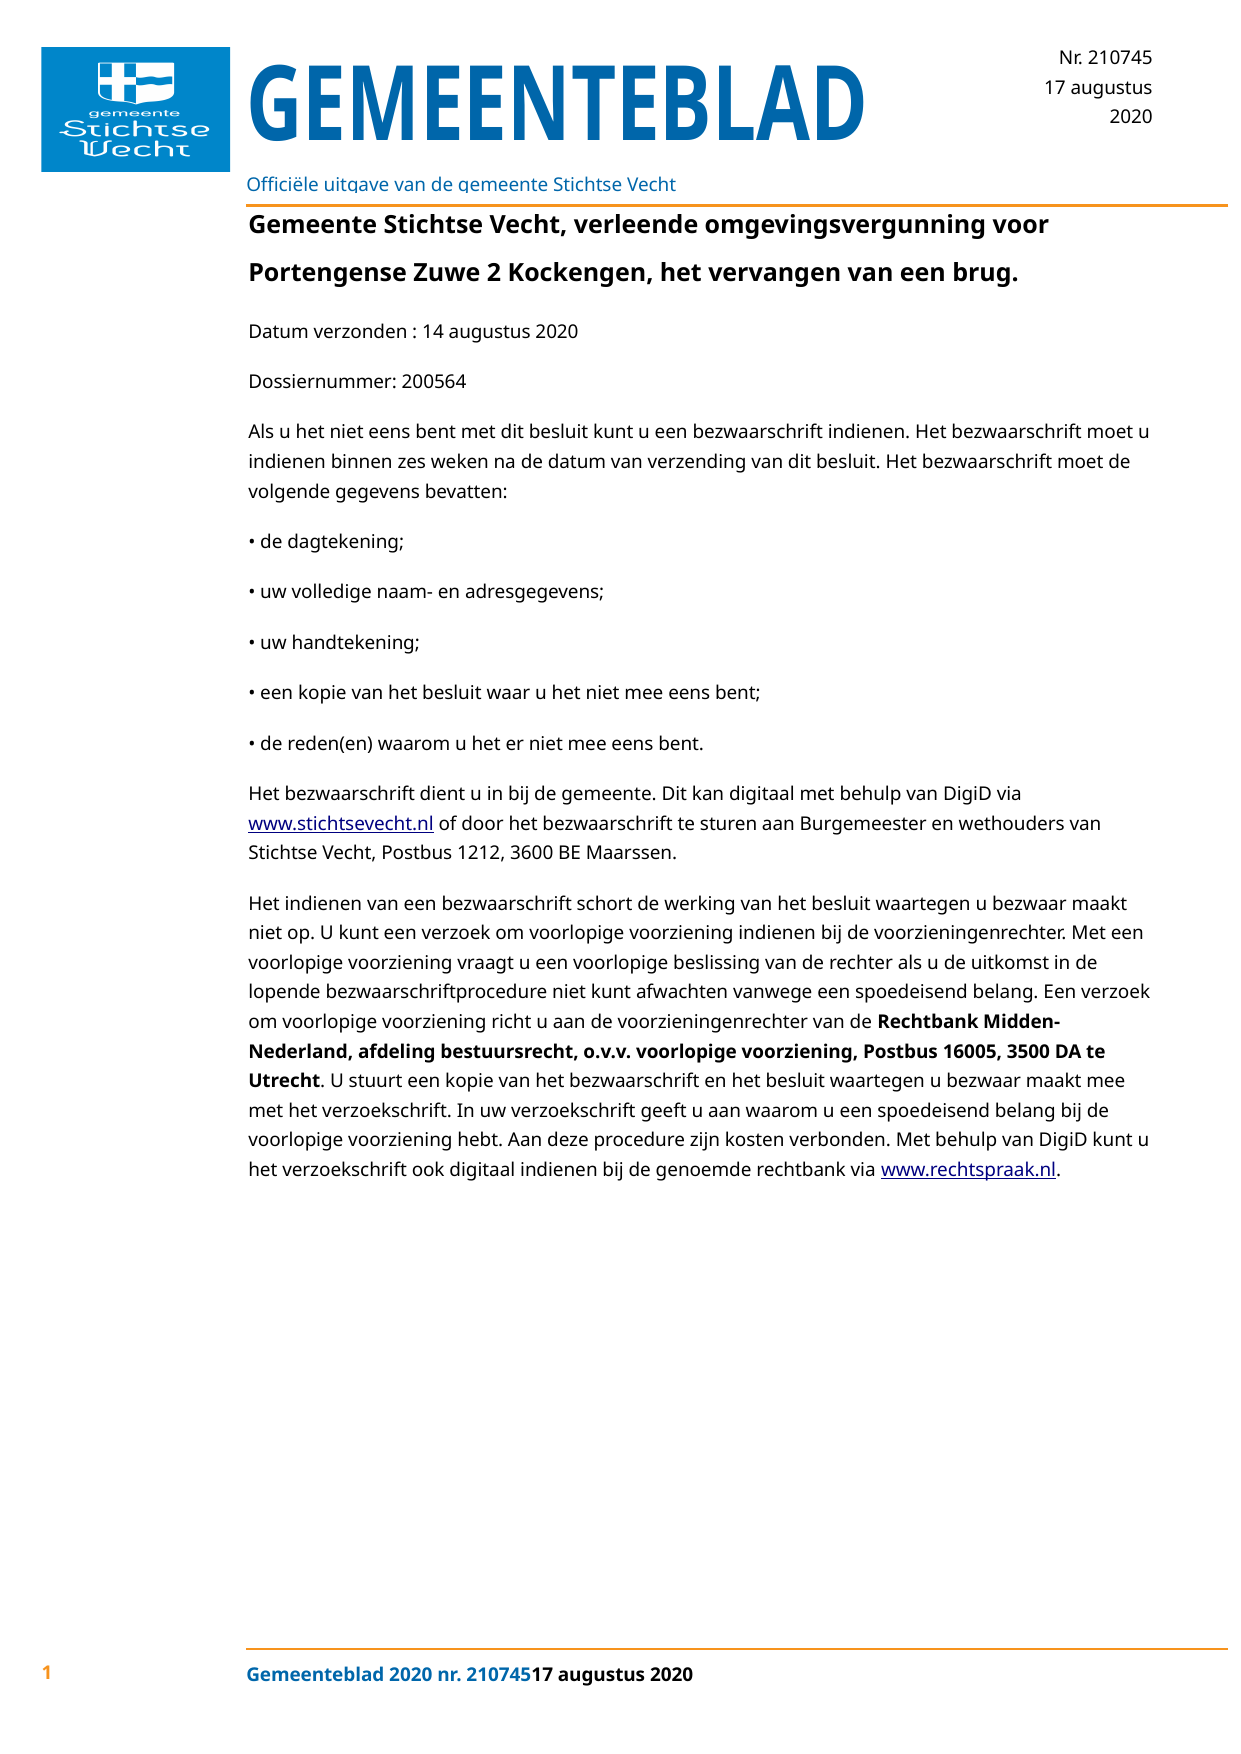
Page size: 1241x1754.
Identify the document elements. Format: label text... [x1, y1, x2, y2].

text Als u het niet eens bent met dit besluit kunt u een bezwaarschrift indienen. Het bezwaarschrift moet u indienen binnen zes weken na de datum van verzending van dit besluit. Het bezwaarschrift moet de volgende gegevens bevatten: [248, 419, 1152, 504]
text Gemeente Stichtse Vecht, verleende omgevingsvergunning voor Portengense Zuwe 2 Kockengen, het vervangen van een brug. [248, 207, 1152, 288]
text • uw volledige naam- en adresgegevens; [248, 579, 1152, 604]
text Datum verzonden : 14 augustus 2020 [248, 318, 1152, 344]
text Dossiernummer: 200564 [248, 368, 1152, 394]
text • uw handtekening; [248, 629, 1152, 655]
picture [137, 63, 174, 103]
picture [99, 63, 135, 101]
text • een kopie van het besluit waar u het niet mee eens bent; [248, 679, 1152, 705]
text • de dagtekening; [248, 528, 1152, 554]
text Het bezwaarschrift dient u in bij de gemeente. Dit kan digitaal met behulp van DigiD via www.stichtsevecht.nl of door het bezwaarschrift te sturen aan Burgemeester en wethouders van Stichtse Vecht, Postbus 1212, 3600 BE Maarssen. [248, 780, 1152, 865]
text Het indienen van een bezwaarschrift schort de werking van het besluit waartegen u bezwaar maakt niet op. U kunt een verzoek om voorlopige voorziening indienen bij de voorzieningenrechter. Met een voorlopige voorziening vraagt u een voorlopige beslissing van de rechter als u de uitkomst in de lopende bezwaarschriftprocedure niet kunt afwachten vanwege een spoedeisend belang. Een verzoek om voorlopige voorziening richt u aan de voorzieningenrechter van de Rechtbank Midden-Nederland, afdeling bestuursrecht, o.v.v. voorlopige voorziening, Postbus 16005, 3500 DA te Utrecht. U stuurt een kopie van het bezwaarschrift en het besluit waartegen u bezwaar maakt mee met het verzoekschrift. In uw verzoekschrift geeft u aan waarom u een spoedeisend belang bij de voorlopige voorziening hebt. Aan deze procedure zijn kosten verbonden. Met behulp van DigiD kunt u het verzoekschrift ook digitaal indienen bij de genoemde rechtbank via www.rechtspraak.nl. [248, 890, 1152, 1182]
text • de reden(en) waarom u het er niet mee eens bent. [248, 730, 1152, 756]
